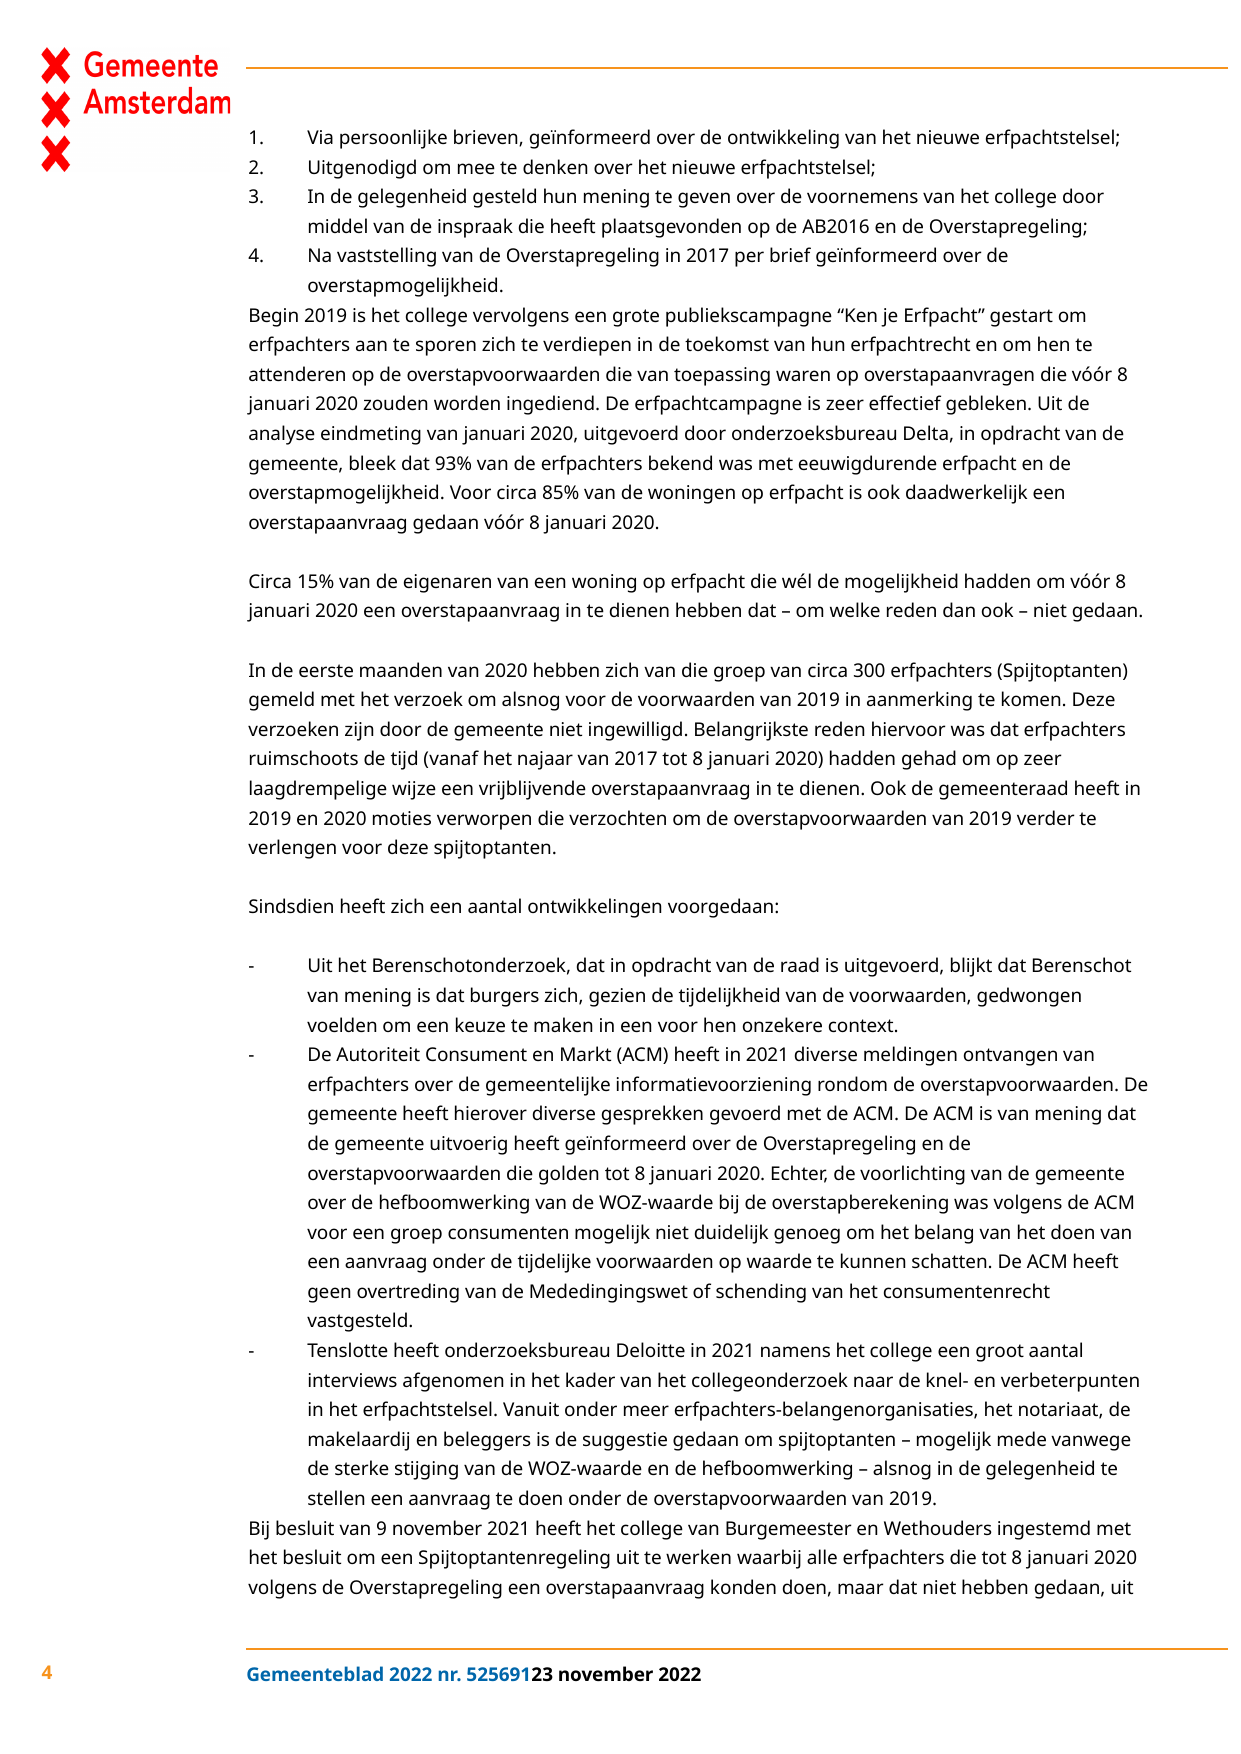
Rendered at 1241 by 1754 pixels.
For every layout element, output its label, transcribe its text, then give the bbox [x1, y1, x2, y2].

list Tenslotte heeft onderzoeksbureau Deloitte in 2021 namens het college een groot aantal interviews afgenomen in het kader van het collegeonderzoek naar de knel- en verbeterpunten in het erfpachtstelsel. Vanuit onder meer erfpachters-belangenorganisaties, het notariaat, de makelaardij en beleggers is de suggestie gedaan om spijtoptanten – mogelijk mede vanwege de sterke stijging van de WOZ-waarde en de hefboomwerking – alsnog in de gelegenheid te stellen een aanvraag te doen onder de overstapvoorwaarden van 2019. [248, 1337, 1152, 1511]
list Uitgenodigd om mee te denken over het nieuwe erfpachtstelsel; [248, 154, 1152, 180]
list De Autoriteit Consument en Markt (ACM) heeft in 2021 diverse meldingen ontvangen van erfpachters over de gemeentelijke informatievoorziening rondom de overstapvoorwaarden. De gemeente heeft hierover diverse gesprekken gevoerd met de ACM. De ACM is van mening dat de gemeente uitvoerig heeft geïnformeerd over de Overstapregeling en de overstapvoorwaarden die golden tot 8 januari 2020. Echter, de voorlichting van de gemeente over de hefboomwerking van de WOZ-waarde bij de overstapberekening was volgens de ACM voor een groep consumenten mogelijk niet duidelijk genoeg om het belang van het doen van een aanvraag onder de tijdelijke voorwaarden op waarde te kunnen schatten. De ACM heeft geen overtreding van de Mededingingswet of schending van het consumentenrecht vastgesteld. [248, 1041, 1152, 1333]
list Na vaststelling van de Overstapregeling in 2017 per brief geïnformeerd over de overstapmogelijkheid. [248, 243, 1152, 298]
text In de eerste maanden van 2020 hebben zich van die groep van circa 300 erfpachters (Spijtoptanten) gemeld met het verzoek om alsnog voor de voorwaarden van 2019 in aanmerking te komen. Deze verzoeken zijn door de gemeente niet ingewilligd. Belangrijkste reden hiervoor was dat erfpachters ruimschoots de tijd (vanaf het najaar van 2017 tot 8 januari 2020) hadden gehad om op zeer laagdrempelige wijze een vrijblijvende overstapaanvraag in te dienen. Ook de gemeenteraad heeft in 2019 en 2020 moties verworpen die verzochten om de overstapvoorwaarden van 2019 verder te verlengen voor deze spijtoptanten. [248, 657, 1152, 860]
list In de gelegenheid gesteld hun mening te geven over de voornemens van het college door middel van de inspraak die heeft plaatsgevonden op de AB2016 en de Overstapregeling; [248, 183, 1152, 239]
text Circa 15% van de eigenaren van een woning op erfpacht die wél de mogelijkheid hadden om vóór 8 januari 2020 een overstapaanvraag in te dienen hebben dat – om welke reden dan ook – niet gedaan. [248, 568, 1152, 623]
picture [41, 47, 231, 172]
list Via persoonlijke brieven, geïnformeerd over de ontwikkeling van het nieuwe erfpachtstelsel; [248, 124, 1152, 150]
text Bij besluit van 9 november 2021 heeft het college van Burgemeester en Wethouders ingestemd met het besluit om een Spijtoptantenregeling uit te werken waarbij alle erfpachters die tot 8 januari 2020 volgens de Overstapregeling een overstapaanvraag konden doen, maar dat niet hebben gedaan, uit [248, 1515, 1152, 1600]
list Uit het Berenschotonderzoek, dat in opdracht van de raad is uitgevoerd, blijkt dat Berenschot van mening is dat burgers zich, gezien de tijdelijkheid van de voorwaarden, gedwongen voelden om een keuze te maken in een voor hen onzekere context. [248, 953, 1152, 1038]
text Begin 2019 is het college vervolgens een grote publiekscampagne “Ken je Erfpacht” gestart om erfpachters aan te sporen zich te verdiepen in de toekomst van hun erfpachtrecht en om hen te attenderen op de overstapvoorwaarden die van toepassing waren op overstapaanvragen die vóór 8 januari 2020 zouden worden ingediend. De erfpachtcampagne is zeer effectief gebleken. Uit de analyse eindmeting van januari 2020, uitgevoerd door onderzoeksbureau Delta, in opdracht van de gemeente, bleek dat 93% van de erfpachters bekend was met eeuwigdurende erfpacht en de overstapmogelijkheid. Voor circa 85% van de woningen op erfpacht is ook daadwerkelijk een overstapaanvraag gedaan vóór 8 januari 2020. [248, 302, 1152, 535]
text Sindsdien heeft zich een aantal ontwikkelingen voorgedaan: [248, 893, 1152, 919]
